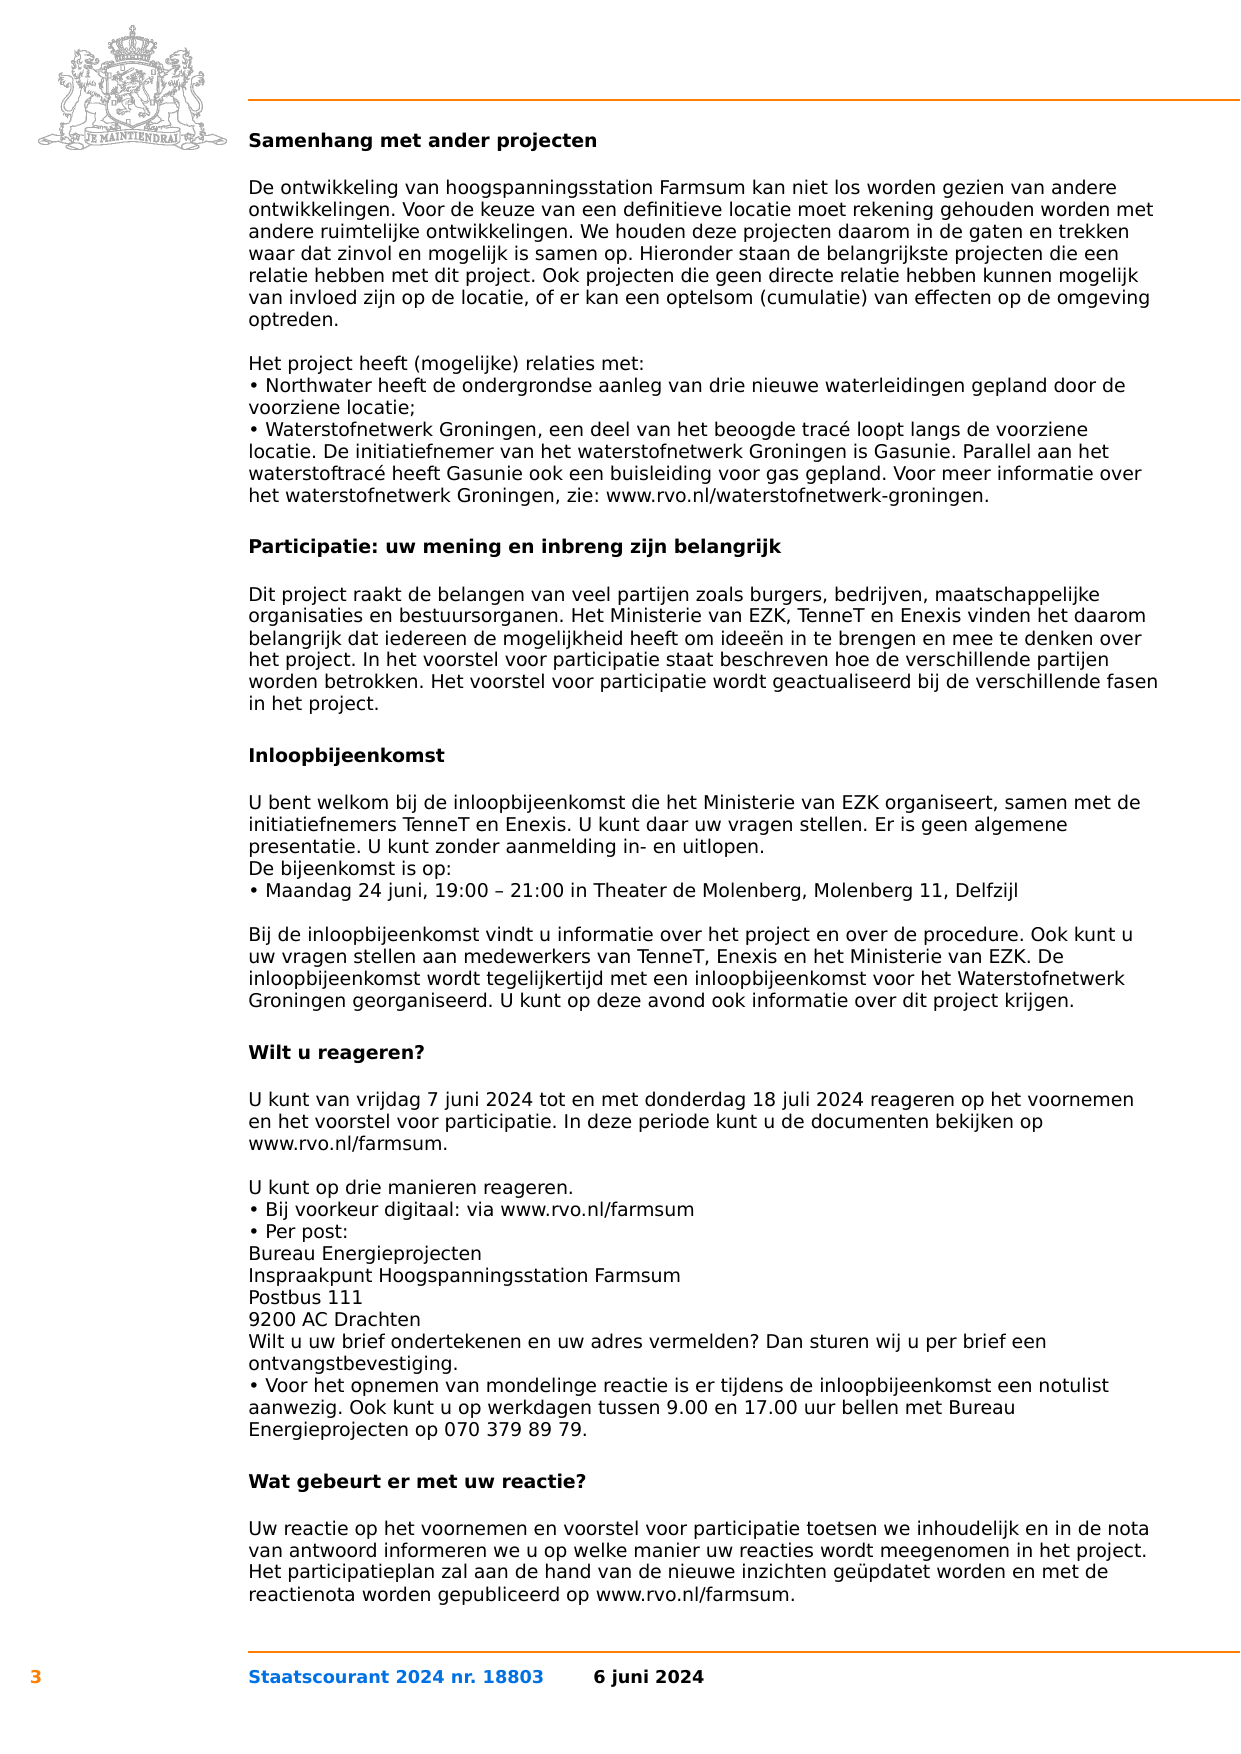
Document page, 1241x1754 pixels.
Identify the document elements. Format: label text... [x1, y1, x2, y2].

text Bureau Energieprojecten [248, 1243, 1163, 1265]
subtitle Participatie: uw mening en inbreng zijn belangrijk [248, 536, 1163, 558]
subtitle Wat gebeurt er met uw reactie? [248, 1471, 1163, 1492]
text Postbus 111 [248, 1287, 1163, 1309]
text U bent welkom bij de inloopbijeenkomst die het Ministerie van EZK organiseert, samen met de initiatiefnemers TenneT en Enexis. U kunt daar uw vragen stellen. Er is geen algemene presentatie. U kunt zonder aanmelding in- en uitlopen. [248, 792, 1163, 858]
text • Voor het opnemen van mondelinge reactie is er tijdens de inloopbijeenkomst een notulist aanwezig. Ook kunt u op werkdagen tussen 9.00 en 17.00 uur bellen met Bureau Energieprojecten op 070 379 89 79. [248, 1374, 1163, 1441]
text Bij de inloopbijeenkomst vindt u informatie over het project en over de procedure. Ook kunt u uw vragen stellen aan medewerkers van TenneT, Enexis en het Ministerie van EZK. De inloopbijeenkomst wordt tegelijkertijd met een inloopbijeenkomst voor het Waterstofnetwerk Groningen georganiseerd. U kunt op deze avond ook informatie over dit project krijgen. [248, 924, 1163, 1012]
text • Per post: [248, 1221, 1163, 1243]
text Wilt u uw brief ondertekenen en uw adres vermelden? Dan sturen wij u per brief een ontvangstbevestiging. [248, 1331, 1163, 1374]
text U kunt van vrijdag 7 juni 2024 tot en met donderdag 18 juli 2024 reageren op het voornemen en het voorstel voor participatie. In deze periode kunt u de documenten bekijken op www.rvo.nl/farmsum. [248, 1089, 1163, 1155]
text Uw reactie op het voornemen en voorstel voor participatie toetsen we inhoudelijk en in de nota van antwoord informeren we u op welke manier uw reacties wordt meegenomen in het project. Het participatieplan zal aan de hand van de nieuwe inzichten geüpdatet worden en met de reactienota worden gepubliceerd op www.rvo.nl/farmsum. [248, 1517, 1163, 1605]
text De ontwikkeling van hoogspanningsstation Farmsum kan niet los worden gezien van andere ontwikkelingen. Voor de keuze van een definitieve locatie moet rekening gehouden worden met andere ruimtelijke ontwikkelingen. We houden deze projecten daarom in de gaten en trekken waar dat zinvol en mogelijk is samen op. Hieronder staan de belangrijkste projecten die een relatie hebben met dit project. Ook projecten die geen directe relatie hebben kunnen mogelijk van invloed zijn op de locatie, of er kan een optelsom (cumulatie) van effecten op de omgeving optreden. [248, 177, 1163, 331]
text 9200 AC Drachten [248, 1309, 1163, 1331]
text • Maandag 24 juni, 19:00 – 21:00 in Theater de Molenberg, Molenberg 11, Delfzijl [248, 880, 1163, 902]
text • Waterstofnetwerk Groningen, een deel van het beoogde tracé loopt langs de voorziene locatie. De initiatiefnemer van het waterstofnetwerk Groningen is Gasunie. Parallel aan het waterstoftracé heeft Gasunie ook een buisleiding voor gas gepland. Voor meer informatie over het waterstofnetwerk Groningen, zie: www.rvo.nl/waterstofnetwerk-groningen. [248, 418, 1163, 506]
text • Northwater heeft de ondergrondse aanleg van drie nieuwe waterleidingen gepland door de voorziene locatie; [248, 374, 1163, 418]
text Dit project raakt de belangen van veel partijen zoals burgers, bedrijven, maatschappelijke organisaties en bestuursorganen. Het Ministerie van EZK, TenneT en Enexis vinden het daarom belangrijk dat iedereen de mogelijkheid heeft om ideeën in te brengen en mee te denken over het project. In het voorstel voor participatie staat beschreven hoe de verschillende partijen worden betrokken. Het voorstel voor participatie wordt geactualiseerd bij de verschillende fasen in het project. [248, 583, 1163, 715]
subtitle Inloopbijeenkomst [248, 745, 1163, 767]
text Het project heeft (mogelijke) relaties met: [248, 353, 1163, 374]
text De bijeenkomst is op: [248, 858, 1163, 880]
picture [38, 25, 227, 150]
text • Bij voorkeur digitaal: via www.rvo.nl/farmsum [248, 1199, 1163, 1221]
text Inspraakpunt Hoogspanningsstation Farmsum [248, 1265, 1163, 1287]
subtitle Samenhang met ander projecten [248, 130, 1163, 152]
text U kunt op drie manieren reageren. [248, 1177, 1163, 1199]
subtitle Wilt u reageren? [248, 1042, 1163, 1064]
